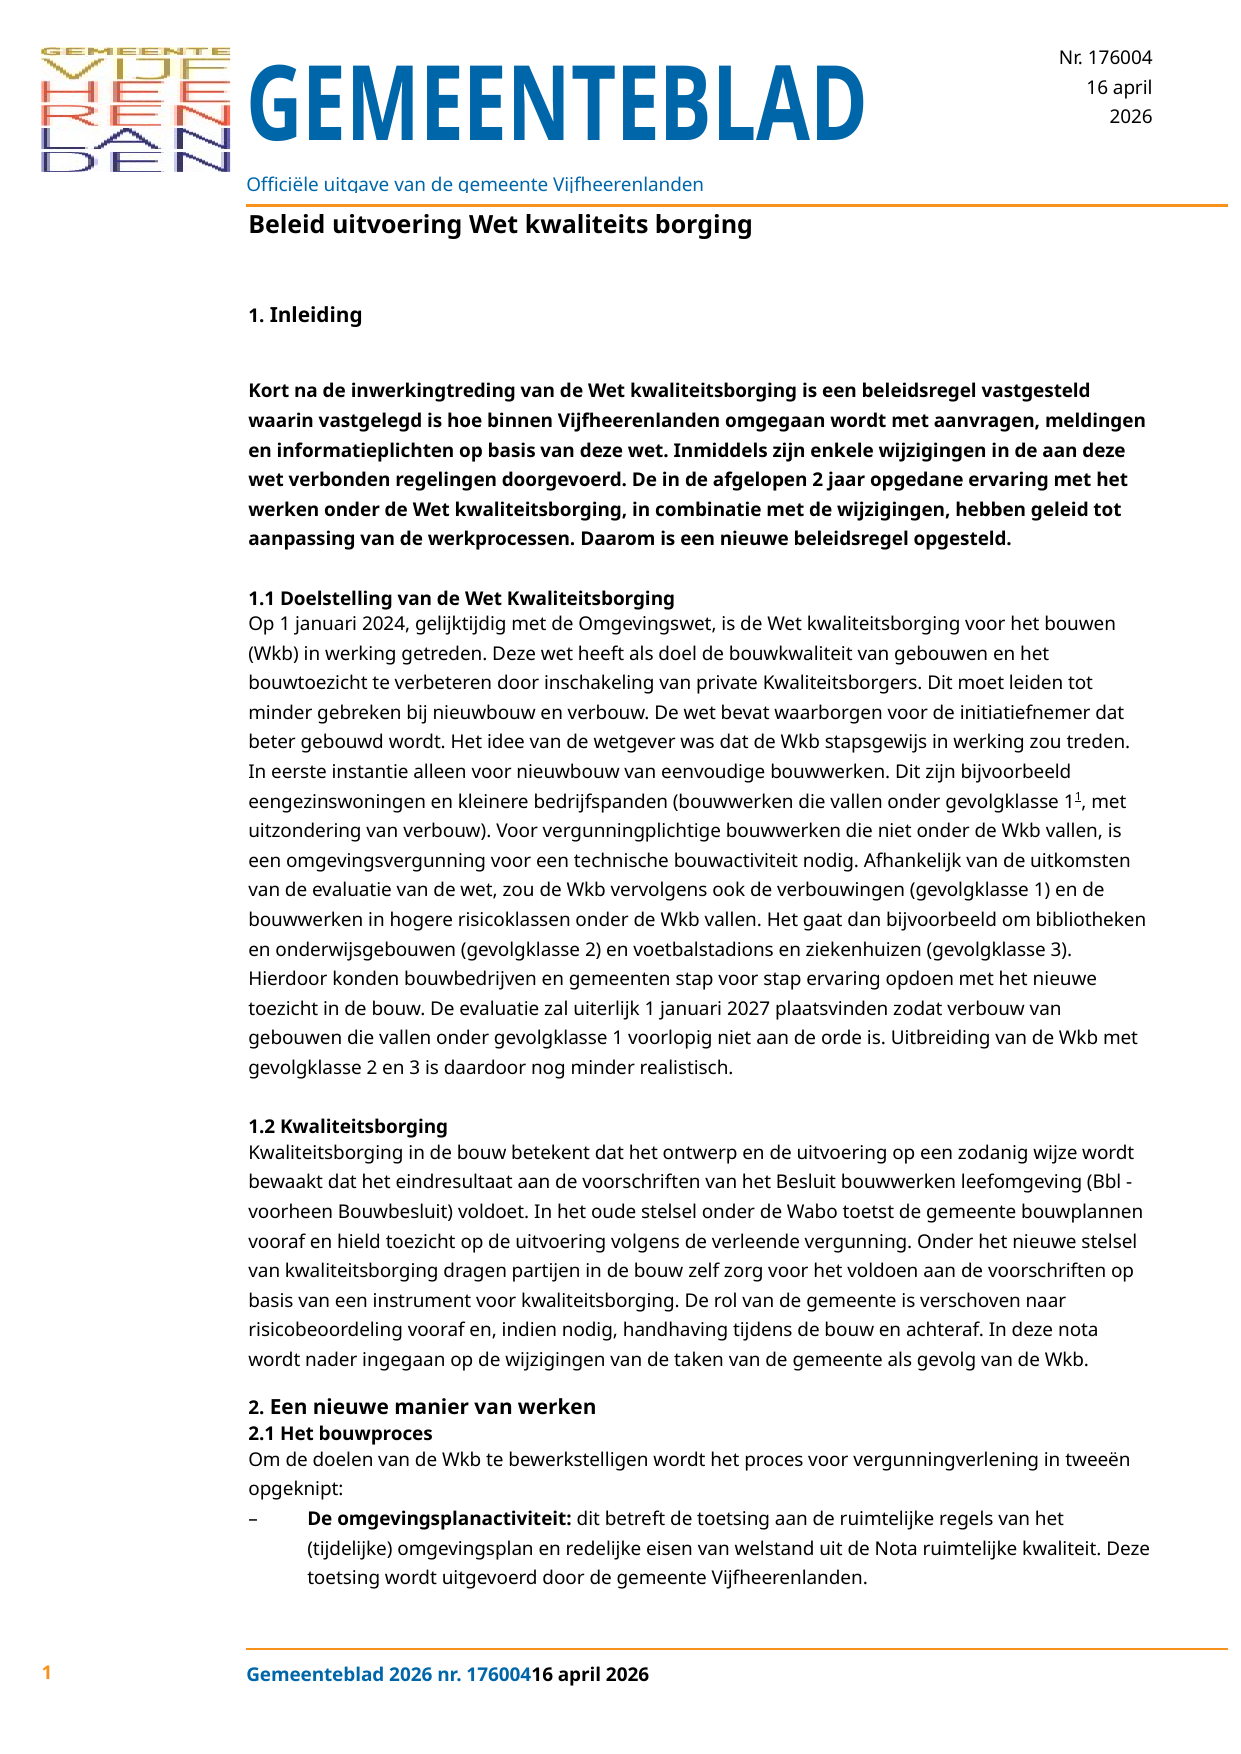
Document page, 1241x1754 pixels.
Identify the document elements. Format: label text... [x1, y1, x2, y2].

list De omgevingsplanactiviteit: dit betreft de toetsing aan de ruimtelijke regels van het (tijdelijke) omgevingsplan en redelijke eisen van welstand uit de Nota ruimtelijke kwaliteit. Deze toetsing wordt uitgevoerd door de gemeente Vijfheerenlanden. [248, 1505, 1152, 1590]
text 1. Inleiding [248, 300, 1152, 328]
text 2.1 Het bouwproces [248, 1420, 1152, 1446]
picture [41, 47, 231, 172]
text Beleid uitvoering Wet kwaliteits borging [248, 207, 1152, 241]
text Kort na de inwerkingtreding van de Wet kwaliteitsborging is een beleidsregel vastgesteld waarin vastgelegd is hoe binnen Vijfheerenlanden omgegaan wordt met aanvragen, meldingen en informatieplichten op basis van deze wet. Inmiddels zijn enkele wijzigingen in de aan deze wet verbonden regelingen doorgevoerd. De in de afgelopen 2 jaar opgedane ervaring met het werken onder de Wet kwaliteitsborging, in combinatie met de wijzigingen, hebben geleid tot aanpassing van de werkprocessen. Daarom is een nieuwe beleidsregel opgesteld. [248, 378, 1152, 551]
text 1.2 Kwaliteitsborging [248, 1113, 1152, 1139]
text Op 1 januari 2024, gelijktijdig met de Omgevingswet, is de Wet kwaliteitsborging voor het bouwen (Wkb) in werking getreden. Deze wet heeft als doel de bouwkwaliteit van gebouwen en het bouwtoezicht te verbeteren door inschakeling van private Kwaliteitsborgers. Dit moet leiden tot minder gebreken bij nieuwbouw en verbouw. De wet bevat waarborgen voor de initiatiefnemer dat beter gebouwd wordt. Het idee van de wetgever was dat de Wkb stapsgewijs in werking zou treden. In eerste instantie alleen voor nieuwbouw van eenvoudige bouwwerken. Dit zijn bijvoorbeeld eengezinswoningen en kleinere bedrijfspanden (bouwwerken die vallen onder gevolgklasse 11, met uitzondering van verbouw). Voor vergunningplichtige bouwwerken die niet onder de Wkb vallen, is een omgevingsvergunning voor een technische bouwactiviteit nodig. Afhankelijk van de uitkomsten van de evaluatie van de wet, zou de Wkb vervolgens ook de verbouwingen (gevolgklasse 1) en de bouwwerken in hogere risicoklassen onder de Wkb vallen. Het gaat dan bijvoorbeeld om bibliotheken en onderwijsgebouwen (gevolgklasse 2) en voetbalstadions en ziekenhuizen (gevolgklasse 3). Hierdoor konden bouwbedrijven en gemeenten stap voor stap ervaring opdoen met het nieuwe toezicht in de bouw. De evaluatie zal uiterlijk 1 januari 2027 plaatsvinden zodat verbouw van gebouwen die vallen onder gevolgklasse 1 voorlopig niet aan de orde is. Uitbreiding van de Wkb met gevolgklasse 2 en 3 is daardoor nog minder realistisch. [248, 610, 1152, 1080]
text Om de doelen van de Wkb te bewerkstelligen wordt het proces voor vergunningverlening in tweeën opgeknipt: [248, 1446, 1152, 1501]
text Kwaliteitsborging in de bouw betekent dat het ontwerp en de uitvoering op een zodanig wijze wordt bewaakt dat het eindresultaat aan de voorschriften van het Besluit bouwwerken leefomgeving (Bbl -voorheen Bouwbesluit) voldoet. In het oude stelsel onder de Wabo toetst de gemeente bouwplannen vooraf en hield toezicht op de uitvoering volgens de verleende vergunning. Onder het nieuwe stelsel van kwaliteitsborging dragen partijen in de bouw zelf zorg voor het voldoen aan de voorschriften op basis van een instrument voor kwaliteitsborging. De rol van de gemeente is verschoven naar risicobeoordeling vooraf en, indien nodig, handhaving tijdens de bouw en achteraf. In deze nota wordt nader ingegaan op de wijzigingen van de taken van de gemeente als gevolg van de Wkb. [248, 1139, 1152, 1372]
text 2. Een nieuwe manier van werken [248, 1392, 1152, 1420]
text 1.1 Doelstelling van de Wet Kwaliteitsborging [248, 585, 1152, 610]
